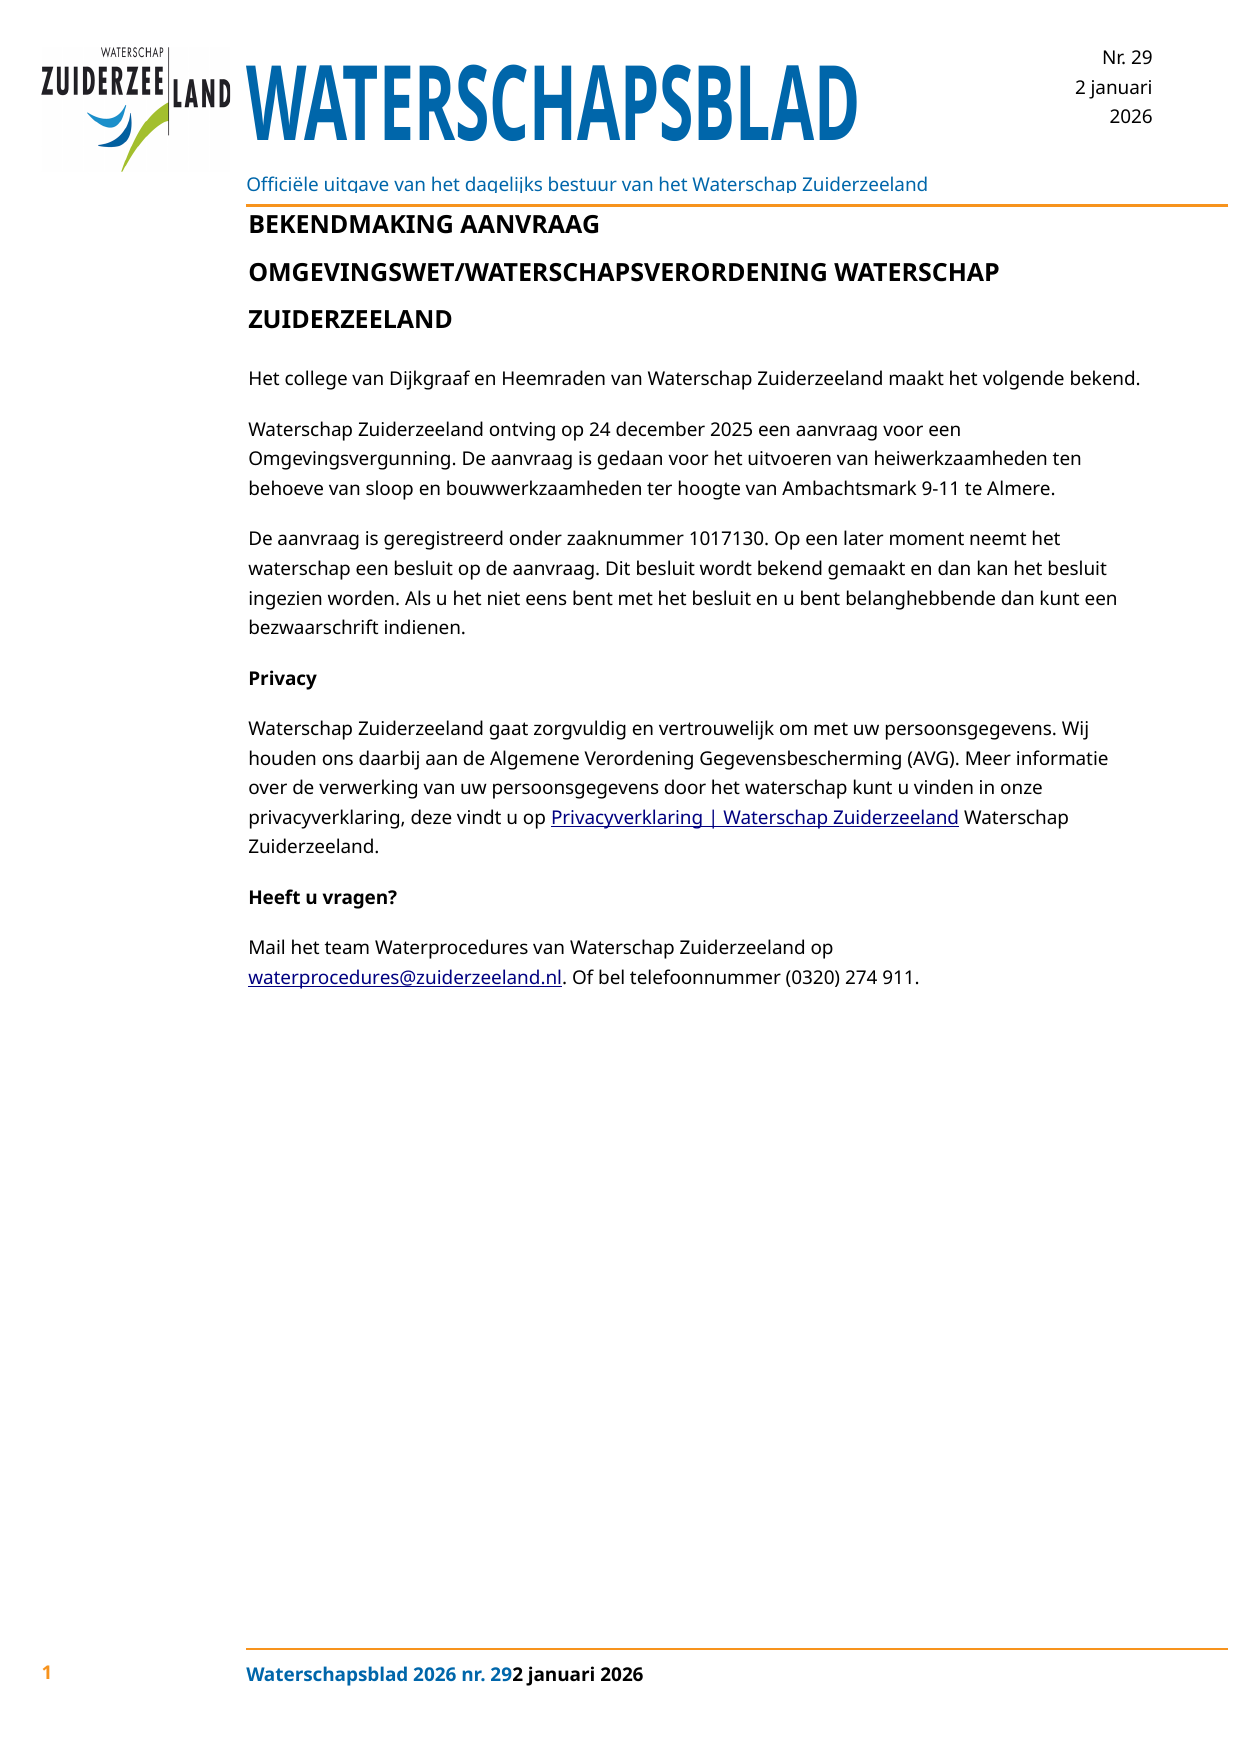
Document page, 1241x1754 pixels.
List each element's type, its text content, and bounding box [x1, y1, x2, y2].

text Heeft u vragen? [248, 884, 1152, 909]
text Privacy [248, 665, 1152, 690]
text Het college van Dijkgraaf en Heemraden van Waterschap Zuiderzeeland maakt het volgende bekend. [248, 366, 1152, 391]
text De aanvraag is geregistreerd onder zaaknummer 1017130. Op een later moment neemt het waterschap een besluit op de aanvraag. Dit besluit wordt bekend gemaakt en dan kan het besluit ingezien worden. Als u het niet eens bent met het besluit en u bent belanghebbende dan kunt een bezwaarschrift indienen. [248, 526, 1152, 640]
text Mail het team Waterprocedures van Waterschap Zuiderzeeland op waterprocedures@zuiderzeeland.nl. Of bel telefoonnummer (0320) 274 911. [248, 934, 1152, 989]
text Waterschap Zuiderzeeland ontving op 24 december 2025 een aanvraag voor een Omgevingsvergunning. De aanvraag is gedaan voor het uitvoeren van heiwerkzaamheden ten behoeve van sloop en bouwwerkzaamheden ter hoogte van Ambachtsmark 9-11 te Almere. [248, 416, 1152, 501]
text Waterschap Zuiderzeeland gaat zorgvuldig en vertrouwelijk om met uw persoonsgegevens. Wij houden ons daarbij aan de Algemene Verordening Gegevensbescherming (AVG). Meer informatie over de verwerking van uw persoonsgegevens door het waterschap kunt u vinden in onze privacyverklaring, deze vindt u op Privacyverklaring | Waterschap Zuiderzeeland Waterschap Zuiderzeeland. [248, 715, 1152, 859]
text BEKENDMAKING AANVRAAG OMGEVINGSWET/WATERSCHAPSVERORDENING WATERSCHAP ZUIDERZEELAND [248, 207, 1152, 336]
picture [41, 47, 231, 172]
